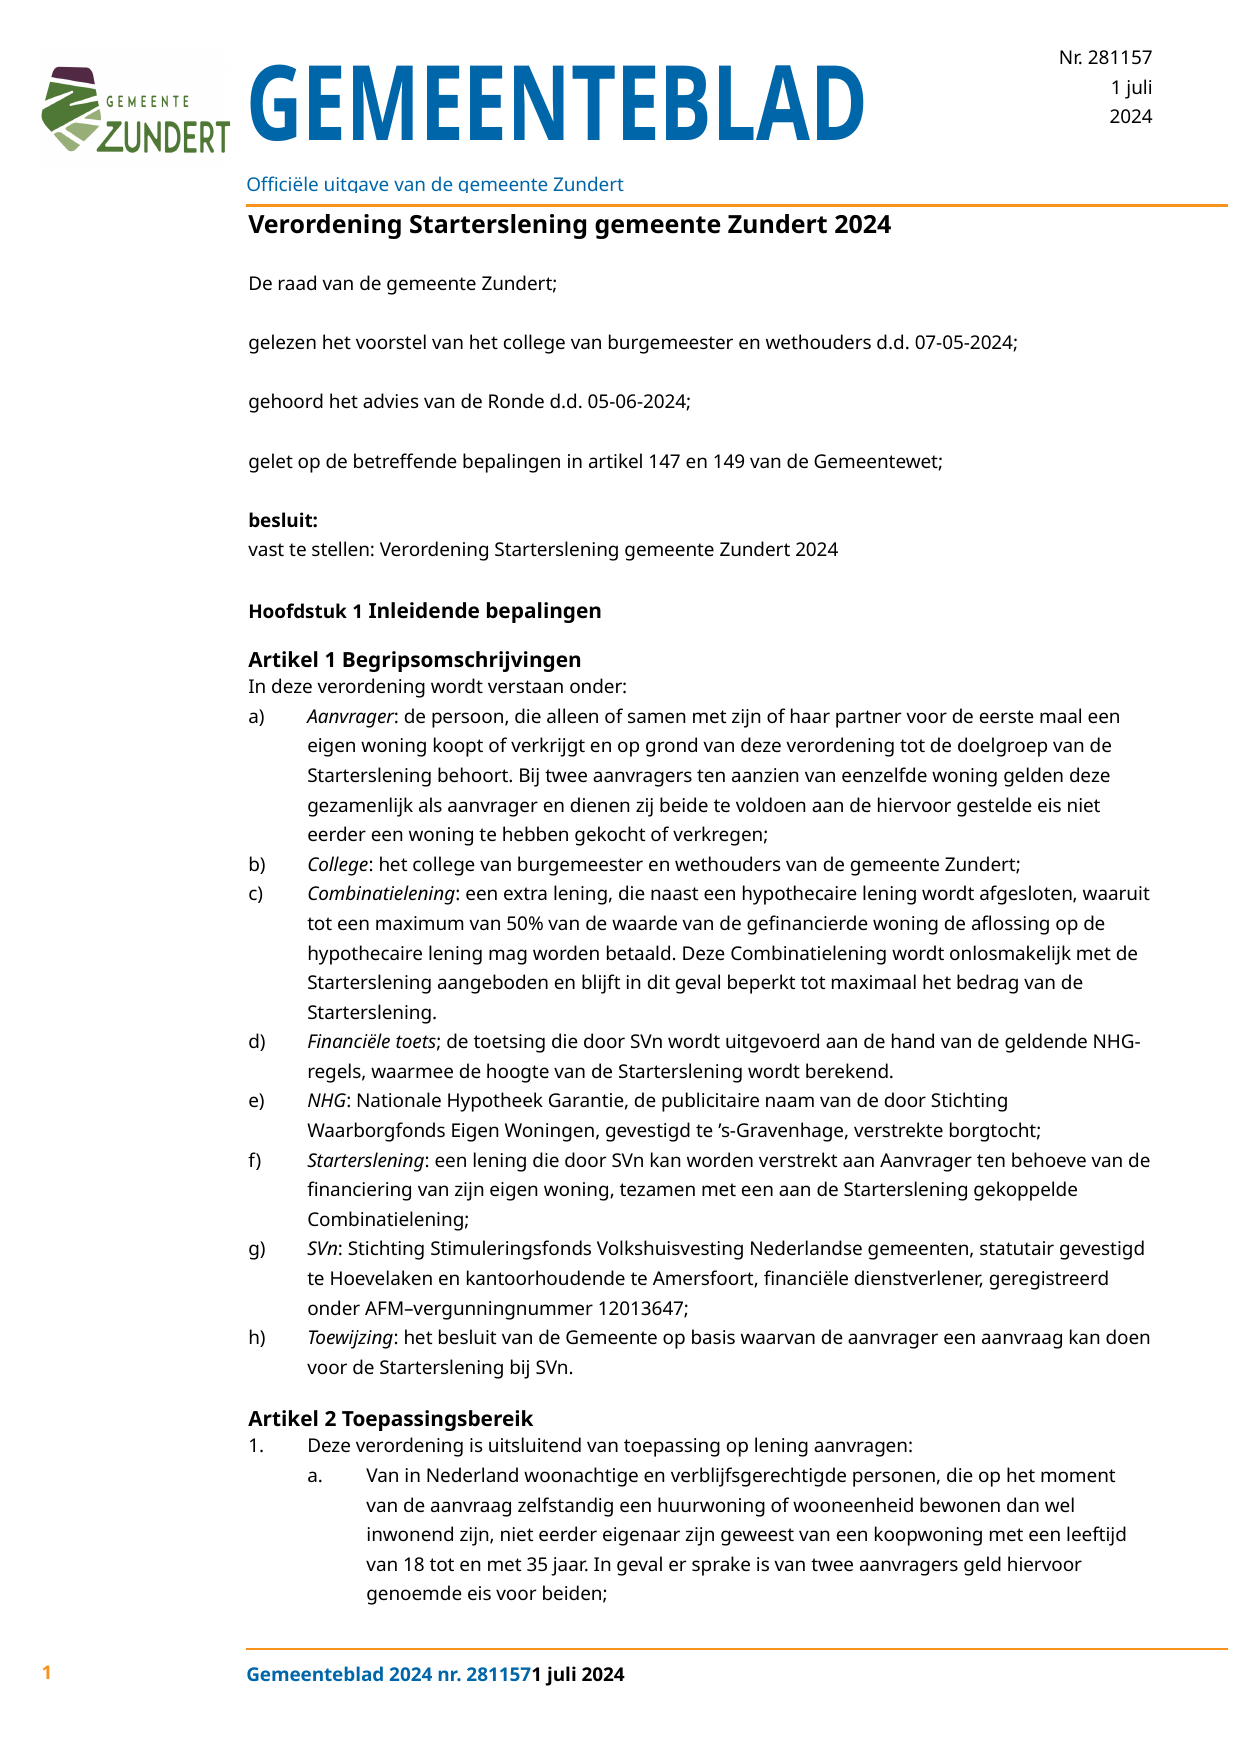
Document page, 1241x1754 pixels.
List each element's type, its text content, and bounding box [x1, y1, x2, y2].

text besluit: [248, 507, 1152, 533]
list Toewijzing: het besluit van de Gemeente op basis waarvan de aanvrager een aanvraag kan doen voor de Starterslening bij SVn. [248, 1324, 1152, 1379]
text In deze verordening wordt verstaan onder: [248, 673, 1152, 699]
list Combinatielening: een extra lening, die naast een hypothecaire lening wordt afgesloten, waaruit tot een maximum van 50% van de waarde van de gefinancierde woning de aflossing op de hypothecaire lening mag worden betaald. Deze Combinatielening wordt onlosmakelijk met de Starterslening aangeboden en blijft in dit geval beperkt tot maximaal het bedrag van de Starterslening. [248, 881, 1152, 1024]
text gelet op de betreffende bepalingen in artikel 147 en 149 van de Gemeentewet; [248, 448, 1152, 473]
text Verordening Starterslening gemeente Zundert 2024 [248, 207, 1152, 241]
list Financiële toets; de toetsing die door SVn wordt uitgevoerd aan de hand van de geldende NHG-regels, waarmee de hoogte van de Starterslening wordt berekend. [248, 1028, 1152, 1084]
text Hoofdstuk 1 Inleidende bepalingen [248, 596, 1152, 624]
list Deze verordening is uitsluitend van toepassing op lening aanvragen: [248, 1433, 1152, 1458]
list SVn: Stichting Stimuleringsfonds Volkshuisvesting Nederlandse gemeenten, statutair gevestigd te Hoevelaken en kantoorhoudende te Amersfoort, financiële dienstverlener, geregistreerd onder AFM–vergunningnummer 12013647; [248, 1236, 1152, 1320]
text De raad van de gemeente Zundert; [248, 270, 1152, 296]
text gehoord het advies van de Ronde d.d. 05-06-2024; [248, 389, 1152, 414]
list Van in Nederland woonachtige en verblijfsgerechtigde personen, die op het moment van de aanvraag zelfstandig een huurwoning of wooneenheid bewonen dan wel inwonend zijn, niet eerder eigenaar zijn geweest van een koopwoning met een leeftijd van 18 tot en met 35 jaar. In geval er sprake is van twee aanvragers geld hiervoor genoemde eis voor beiden; [307, 1462, 1152, 1606]
text vast te stellen: Verordening Starterslening gemeente Zundert 2024 [248, 537, 1152, 562]
text Artikel 2 Toepassingsbereik [248, 1404, 1152, 1433]
picture [41, 47, 231, 172]
list Starterslening: een lening die door SVn kan worden verstrekt aan Aanvrager ten behoeve van de financiering van zijn eigen woning, tezamen met een aan de Starterslening gekoppelde Combinatielening; [248, 1147, 1152, 1232]
list NHG: Nationale Hypotheek Garantie, de publicitaire naam van de door Stichting Waarborgfonds Eigen Woningen, gevestigd te ’s-Gravenhage, verstrekte borgtocht; [248, 1088, 1152, 1143]
text gelezen het voorstel van het college van burgemeester en wethouders d.d. 07-05-2024; [248, 329, 1152, 355]
text Artikel 1 Begripsomschrijvingen [248, 645, 1152, 673]
list Aanvrager: de persoon, die alleen of samen met zijn of haar partner voor de eerste maal een eigen woning koopt of verkrijgt en op grond van deze verordening tot de doelgroep van de Starterslening behoort. Bij twee aanvragers ten aanzien van eenzelfde woning gelden deze gezamenlijk als aanvrager en dienen zij beide te voldoen aan de hiervoor gestelde eis niet eerder een woning te hebben gekocht of verkregen; [248, 703, 1152, 847]
list College: het college van burgemeester en wethouders van de gemeente Zundert; [248, 851, 1152, 877]
